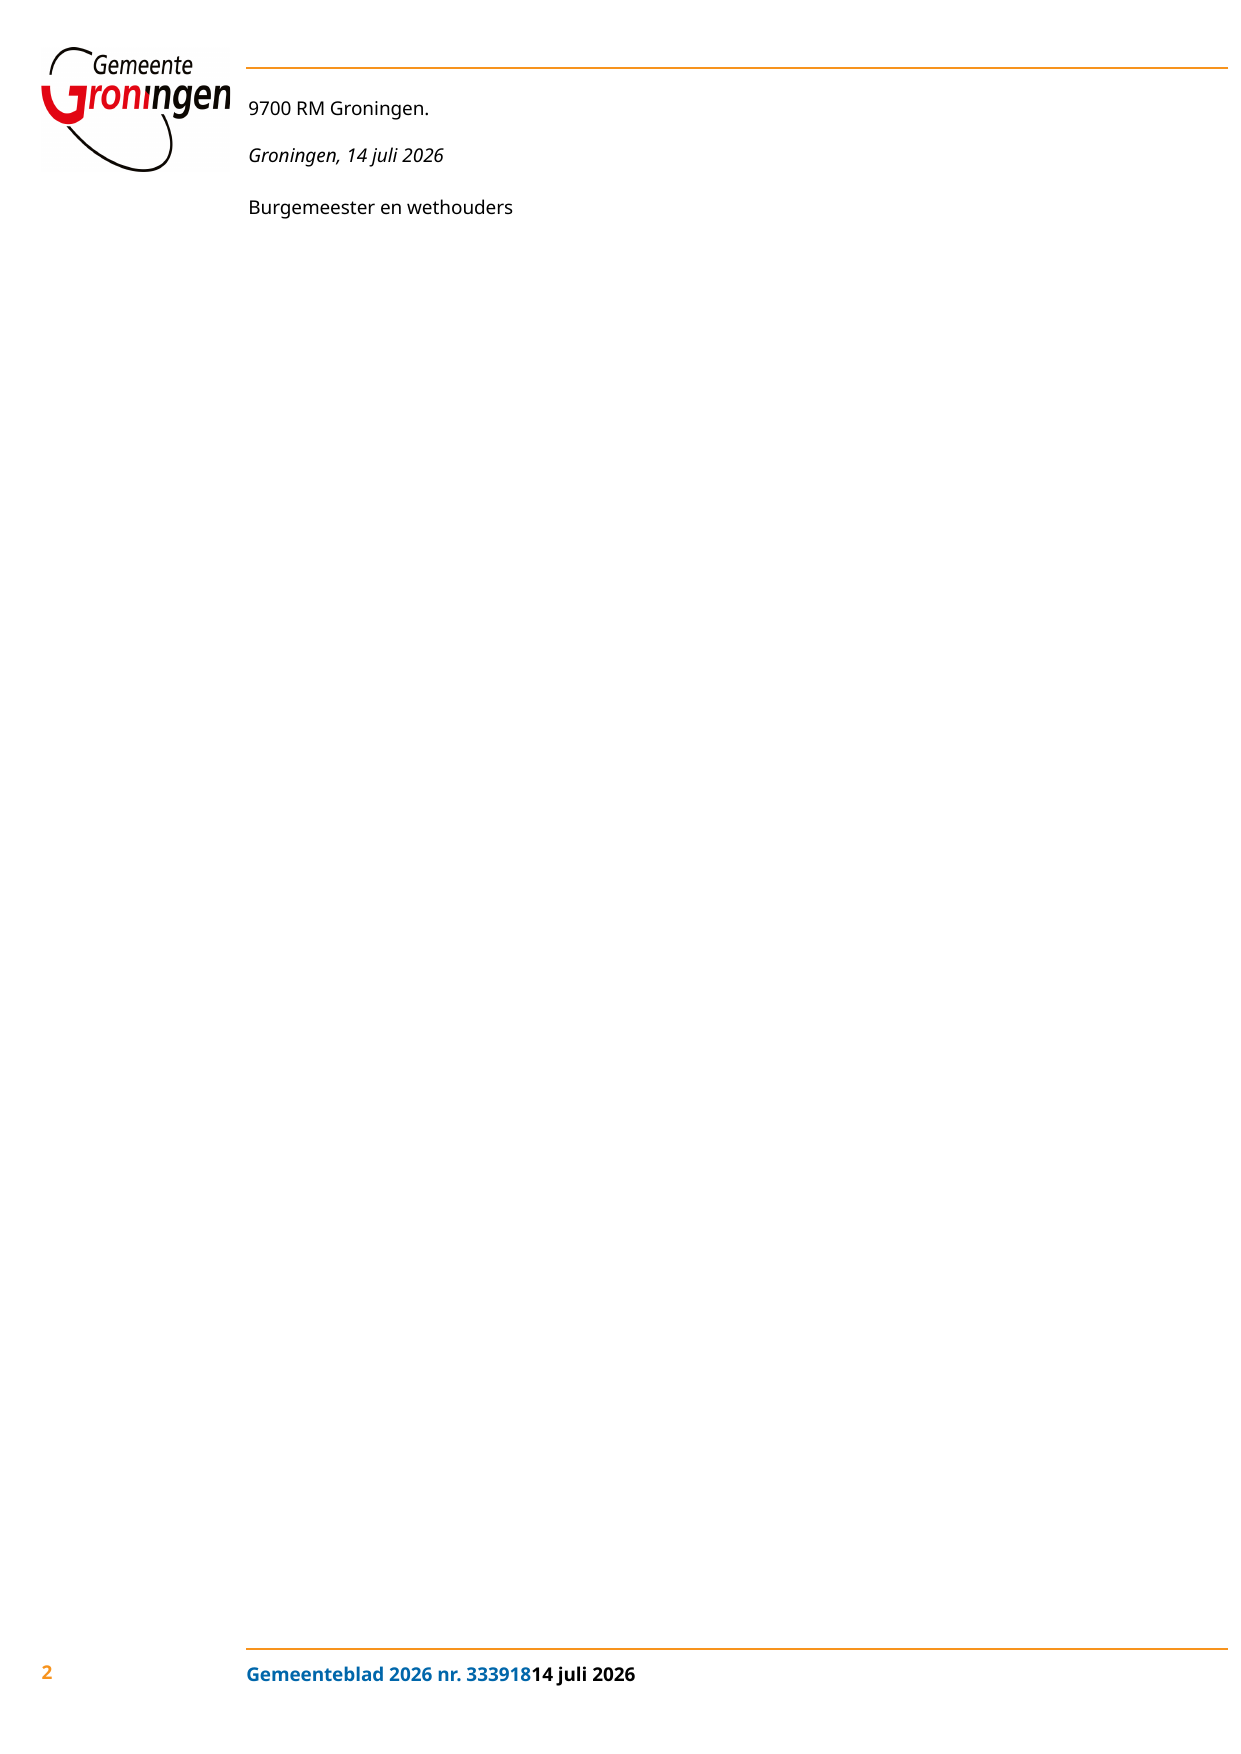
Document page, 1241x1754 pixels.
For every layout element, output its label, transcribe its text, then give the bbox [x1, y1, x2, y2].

text 9700 RM Groningen. [248, 95, 1152, 121]
picture [41, 47, 231, 172]
text Groningen, 14 juli 2026 [248, 143, 1152, 168]
text Burgemeester en wethouders [248, 194, 1152, 220]
